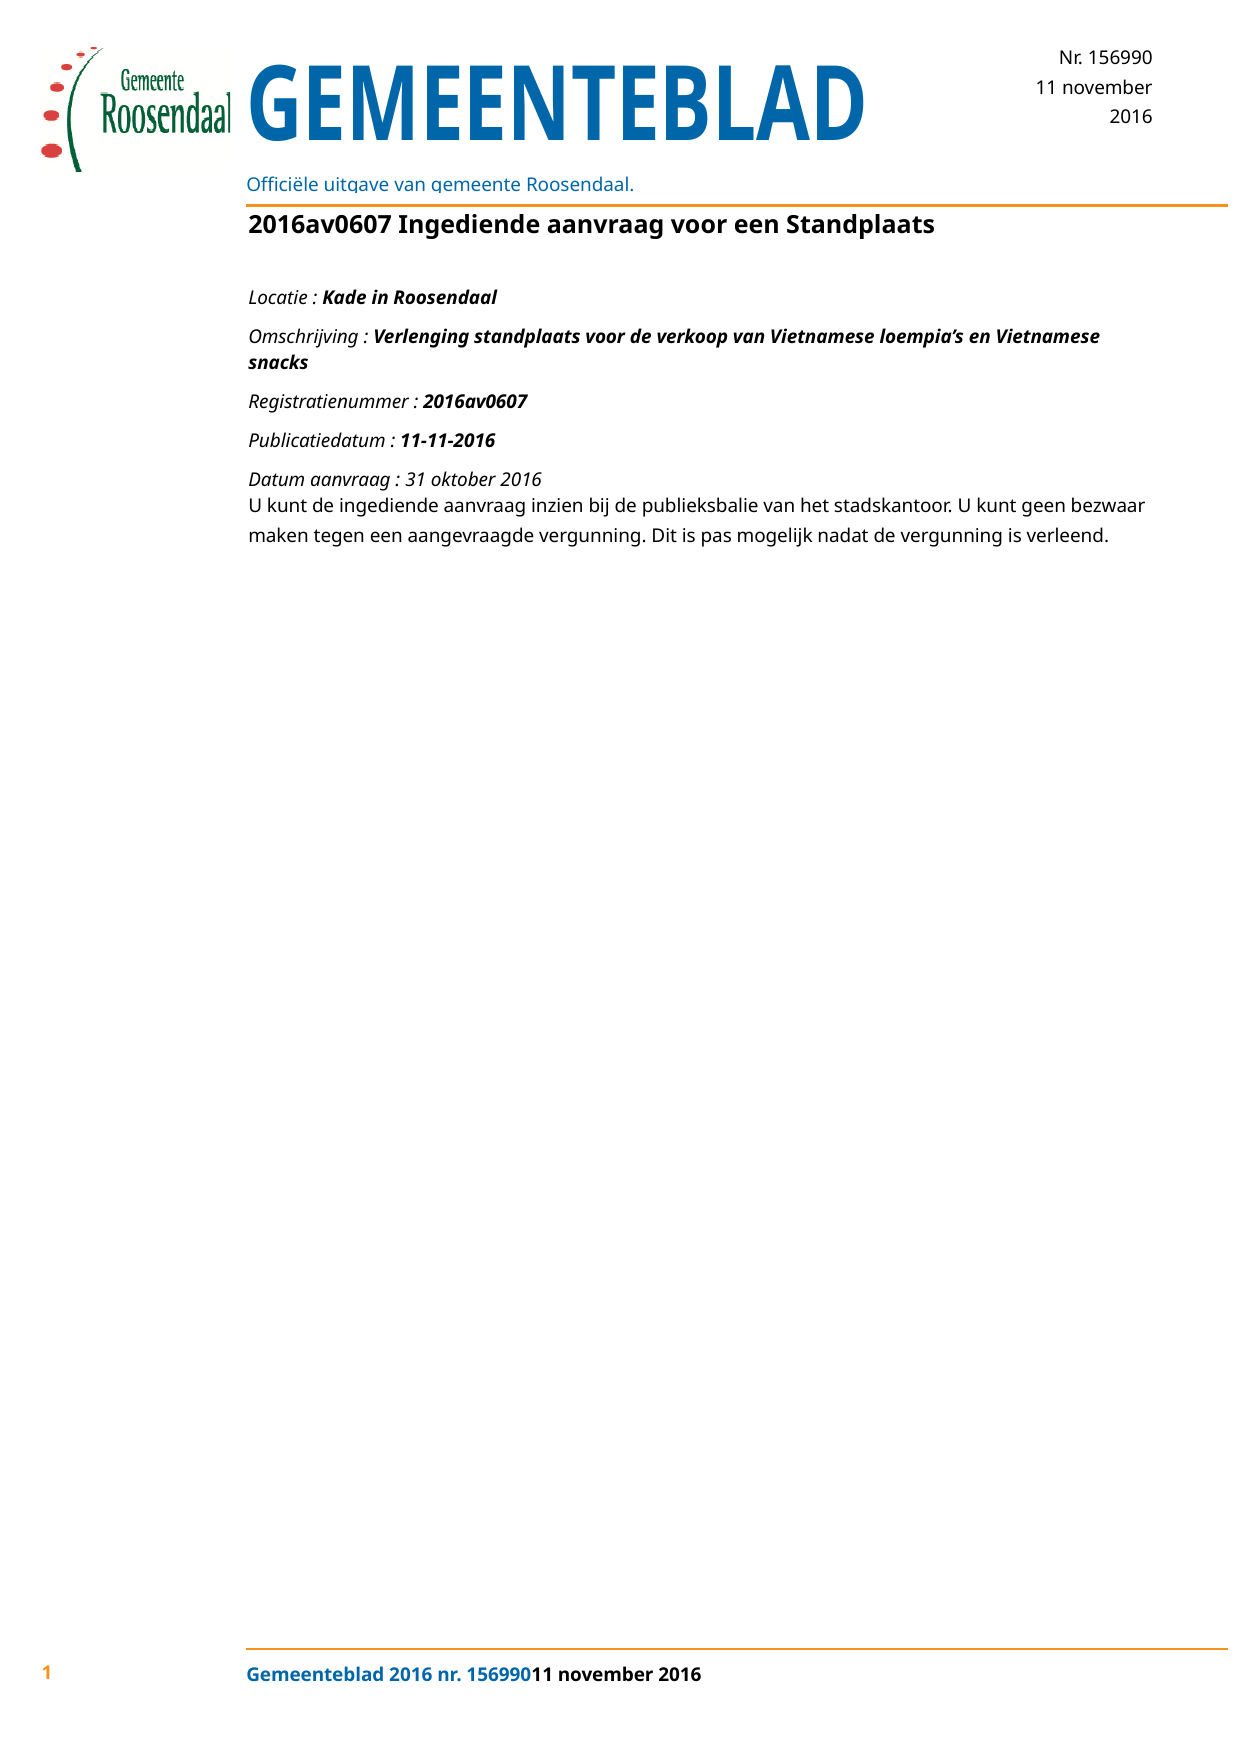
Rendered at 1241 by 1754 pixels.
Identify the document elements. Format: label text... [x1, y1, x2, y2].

text Publicatiedatum : 11-11-2016 [248, 427, 1152, 453]
picture [41, 47, 231, 172]
text Locatie : Kade in Roosendaal [248, 284, 1152, 309]
text Omschrijving : Verlenging standplaats voor de verkoop van Vietnamese loempia’s en Vietnamese snacks [248, 323, 1152, 374]
text 2016av0607 Ingediende aanvraag voor een Standplaats [248, 207, 1152, 241]
text Registratienummer : 2016av0607 [248, 388, 1152, 414]
text U kunt de ingediende aanvraag inzien bij de publieksbalie van het stadskantoor. U kunt geen bezwaar maken tegen een aangevraagde vergunning. Dit is pas mogelijk nadat de vergunning is verleend. [248, 492, 1152, 548]
text Datum aanvraag : 31 oktober 2016 [248, 467, 1152, 492]
